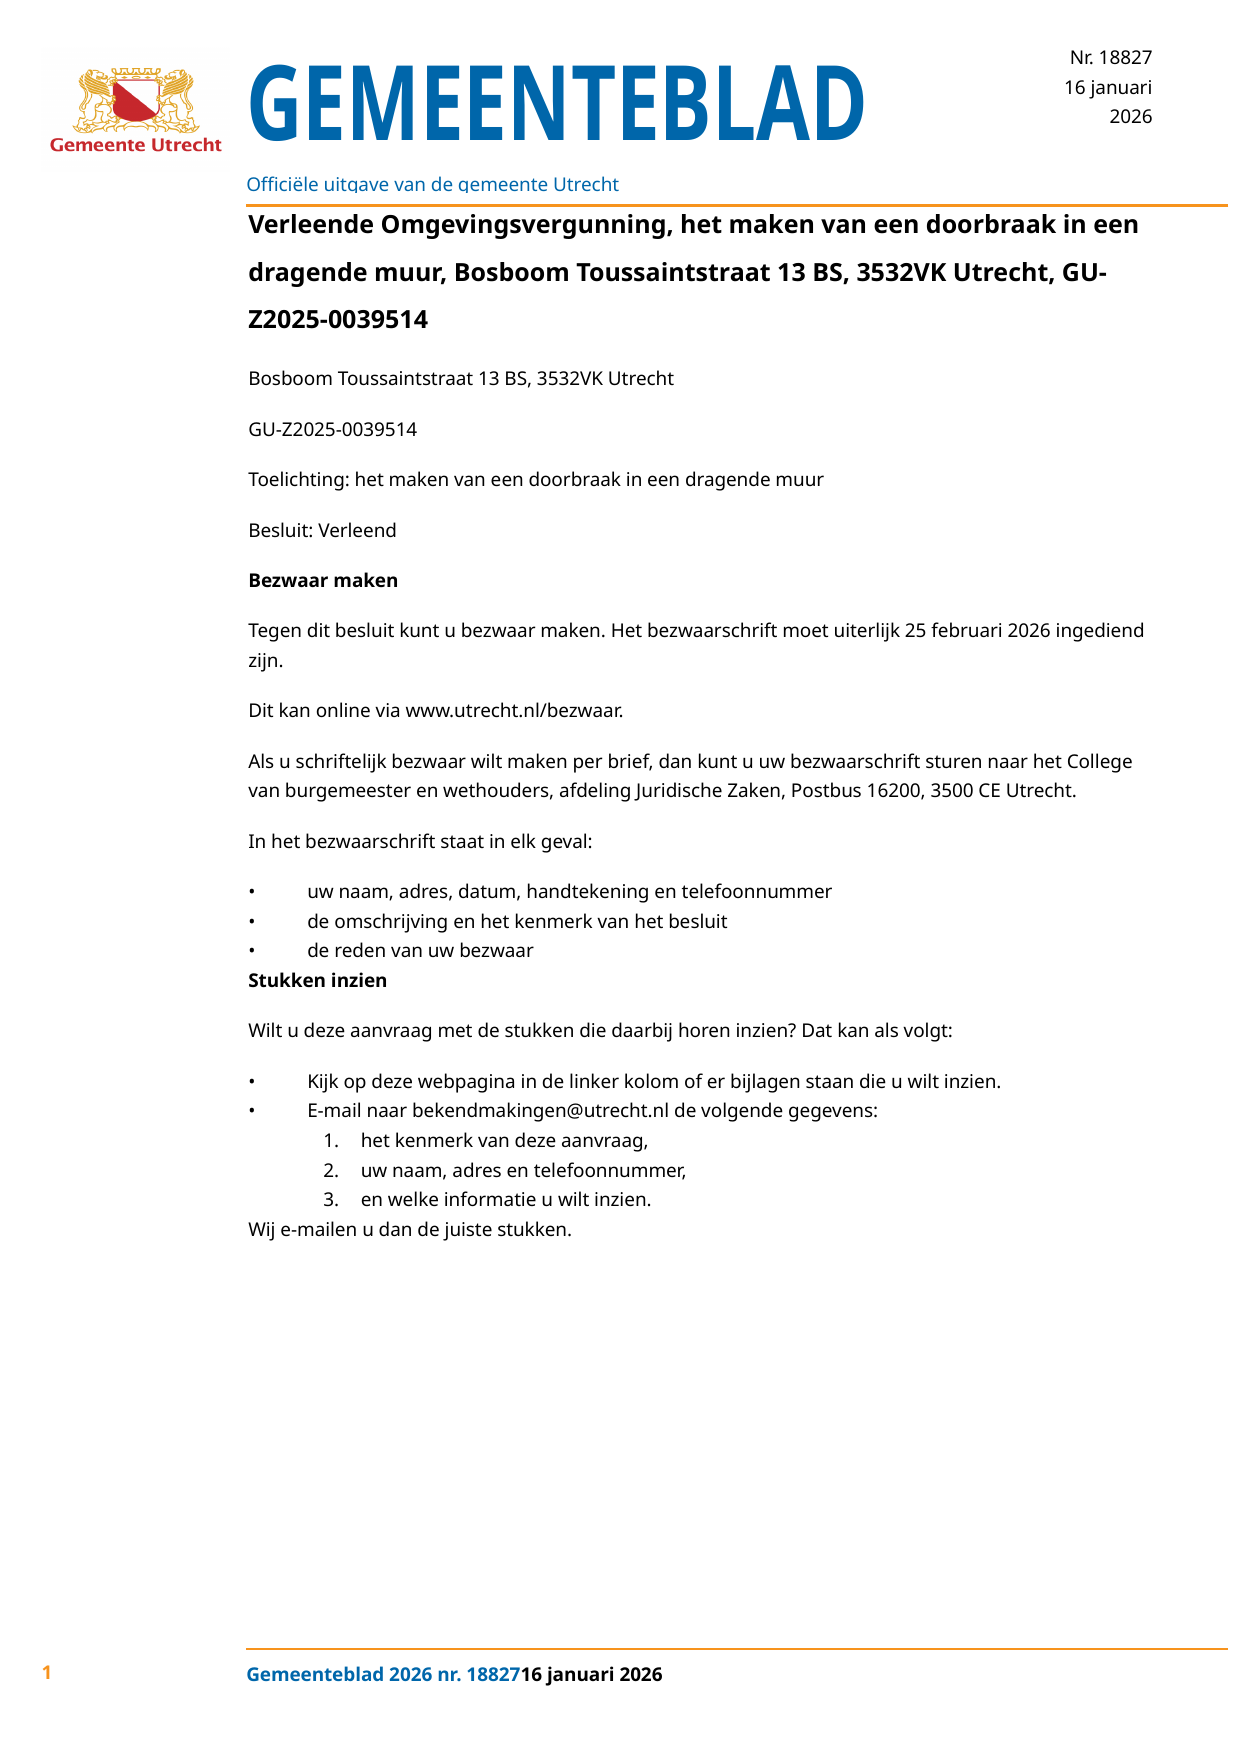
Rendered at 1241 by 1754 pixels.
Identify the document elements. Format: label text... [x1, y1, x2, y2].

text Als u schriftelijk bezwaar wilt maken per brief, dan kunt u uw bezwaarschrift sturen naar het College van burgemeester en wethouders, afdeling Juridische Zaken, Postbus 16200, 3500 CE Utrecht. [248, 748, 1152, 803]
list Kijk op deze webpagina in de linker kolom of er bijlagen staan die u wilt inzien. [248, 1068, 1152, 1094]
text Besluit: Verleend [248, 517, 1152, 542]
list en welke informatie u wilt inzien. [323, 1186, 1152, 1212]
list het kenmerk van deze aanvraag, [323, 1127, 1152, 1153]
picture [41, 47, 231, 172]
text Stukken inzien [248, 967, 1152, 993]
text Dit kan online via www.utrecht.nl/bezwaar. [248, 698, 1152, 723]
list uw naam, adres en telefoonnummer, [323, 1157, 1152, 1182]
list E-mail naar bekendmakingen@utrecht.nl de volgende gegevens: [248, 1098, 1152, 1123]
text Bosboom Toussaintstraat 13 BS, 3532VK Utrecht [248, 366, 1152, 391]
text Toelichting: het maken van een doorbraak in een dragende muur [248, 466, 1152, 492]
text In het bezwaarschrift staat in elk geval: [248, 828, 1152, 854]
text GU-Z2025-0039514 [248, 416, 1152, 442]
text Verleende Omgevingsvergunning, het maken van een doorbraak in een dragende muur, Bosboom Toussaintstraat 13 BS, 3532VK Utrecht, GU-Z2025-0039514 [248, 207, 1152, 336]
list uw naam, adres, datum, handtekening en telefoonnummer [248, 878, 1152, 904]
text Wij e-mailen u dan de juiste stukken. [248, 1216, 1152, 1242]
list de reden van uw bezwaar [248, 938, 1152, 963]
text Wilt u deze aanvraag met de stukken die daarbij horen inzien? Dat kan als volgt: [248, 1018, 1152, 1043]
text Bezwaar maken [248, 567, 1152, 593]
text Tegen dit besluit kunt u bezwaar maken. Het bezwaarschrift moet uiterlijk 25 februari 2026 ingediend zijn. [248, 618, 1152, 673]
list de omschrijving en het kenmerk van het besluit [248, 908, 1152, 934]
